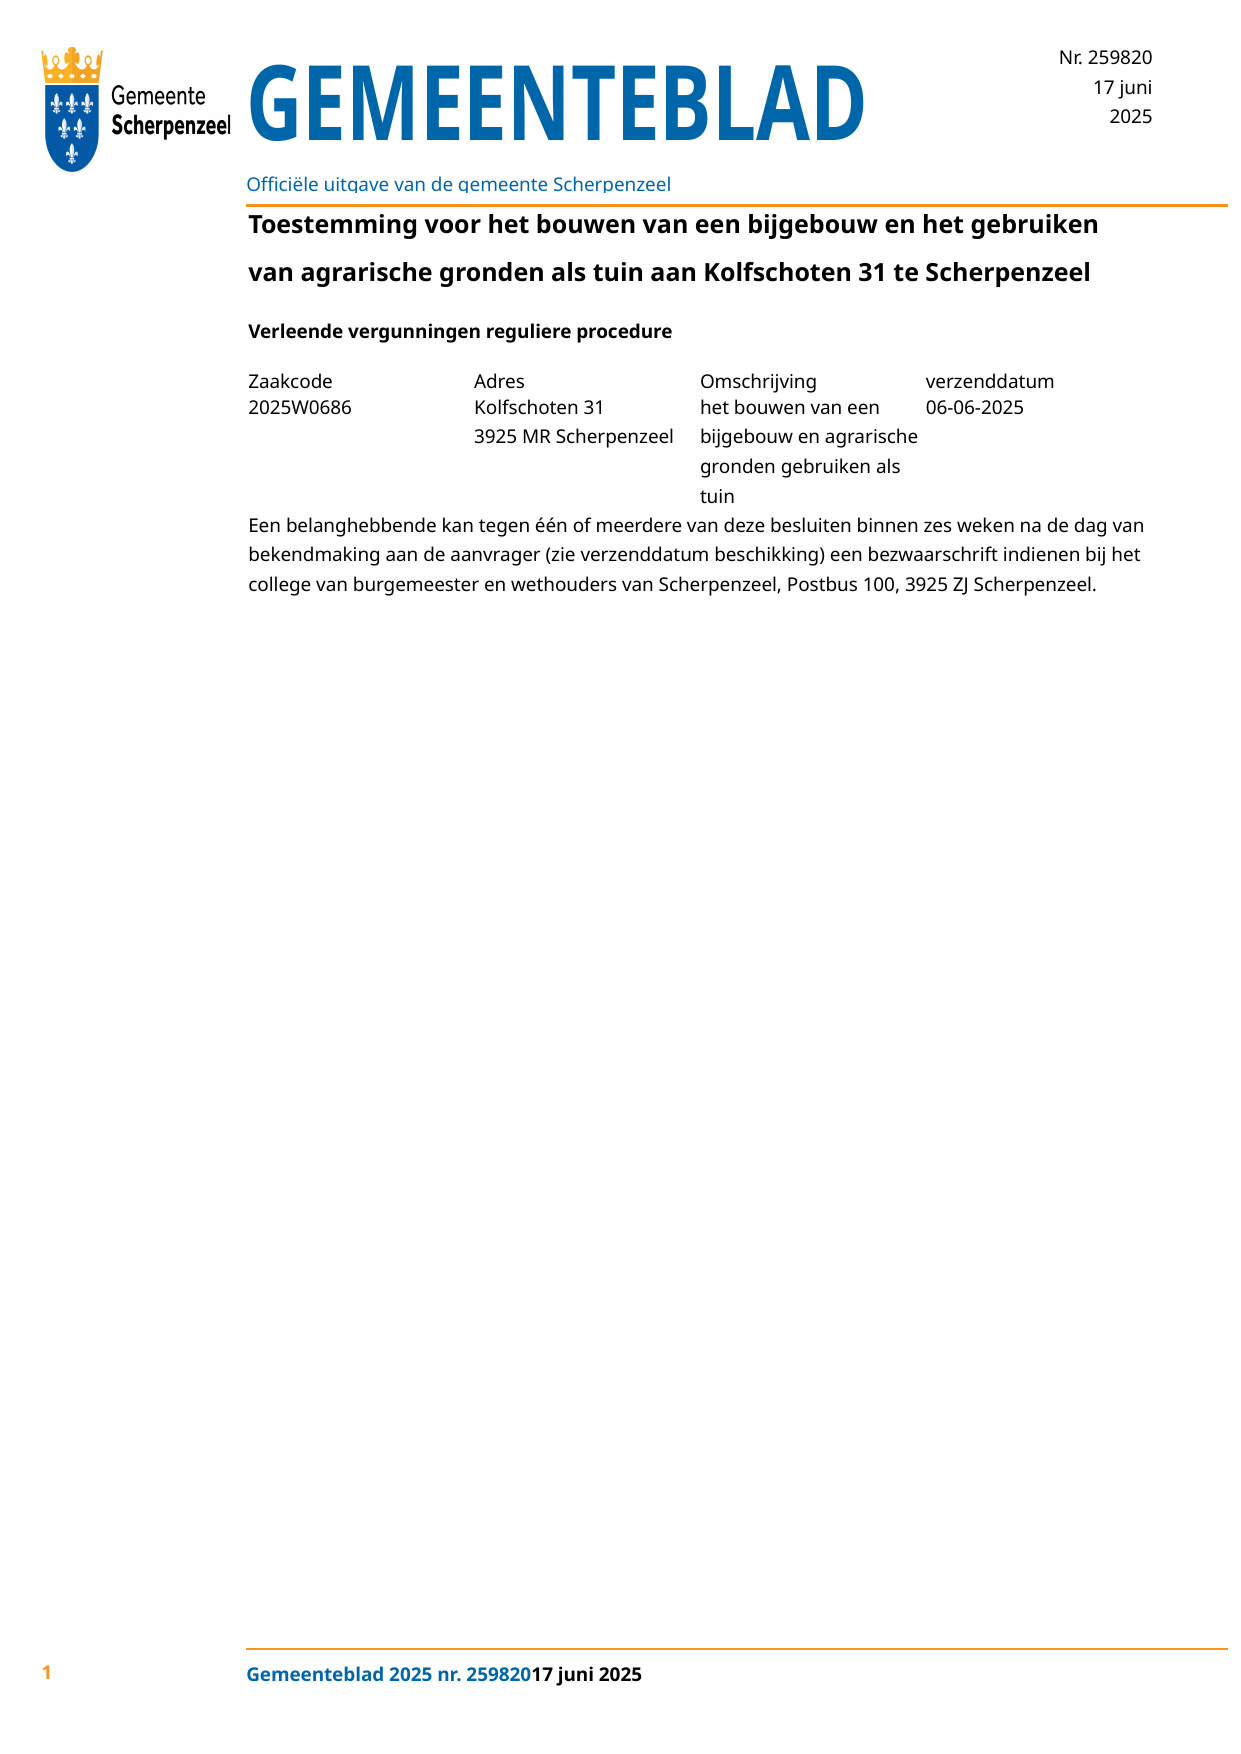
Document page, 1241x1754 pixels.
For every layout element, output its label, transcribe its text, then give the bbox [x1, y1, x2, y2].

text Verleende vergunningen reguliere procedure [248, 318, 1152, 344]
table_cell Kolfschoten 31 3925 MR Scherpenzeel [474, 394, 700, 509]
table_header Omschrijving [700, 369, 926, 394]
table_header Adres [474, 369, 700, 394]
table_header Zaakcode [248, 369, 474, 394]
table_cell 2025W0686 [248, 394, 474, 509]
text Toestemming voor het bouwen van een bijgebouw en het gebruiken van agrarische gronden als tuin aan Kolfschoten 31 te Scherpenzeel [248, 207, 1152, 288]
text Een belanghebbende kan tegen één of meerdere van deze besluiten binnen zes weken na de dag van bekendmaking aan de aanvrager (zie verzenddatum beschikking) een bezwaarschrift indienen bij het college van burgemeester en wethouders van Scherpenzeel, Postbus 100, 3925 ZJ Scherpenzeel. [248, 512, 1152, 597]
table_header verzenddatum [926, 369, 1152, 394]
picture [41, 47, 231, 172]
table_cell het bouwen van een bijgebouw en agrarische gronden gebruiken als tuin [700, 394, 926, 509]
table_cell 06-06-2025 [926, 394, 1152, 509]
